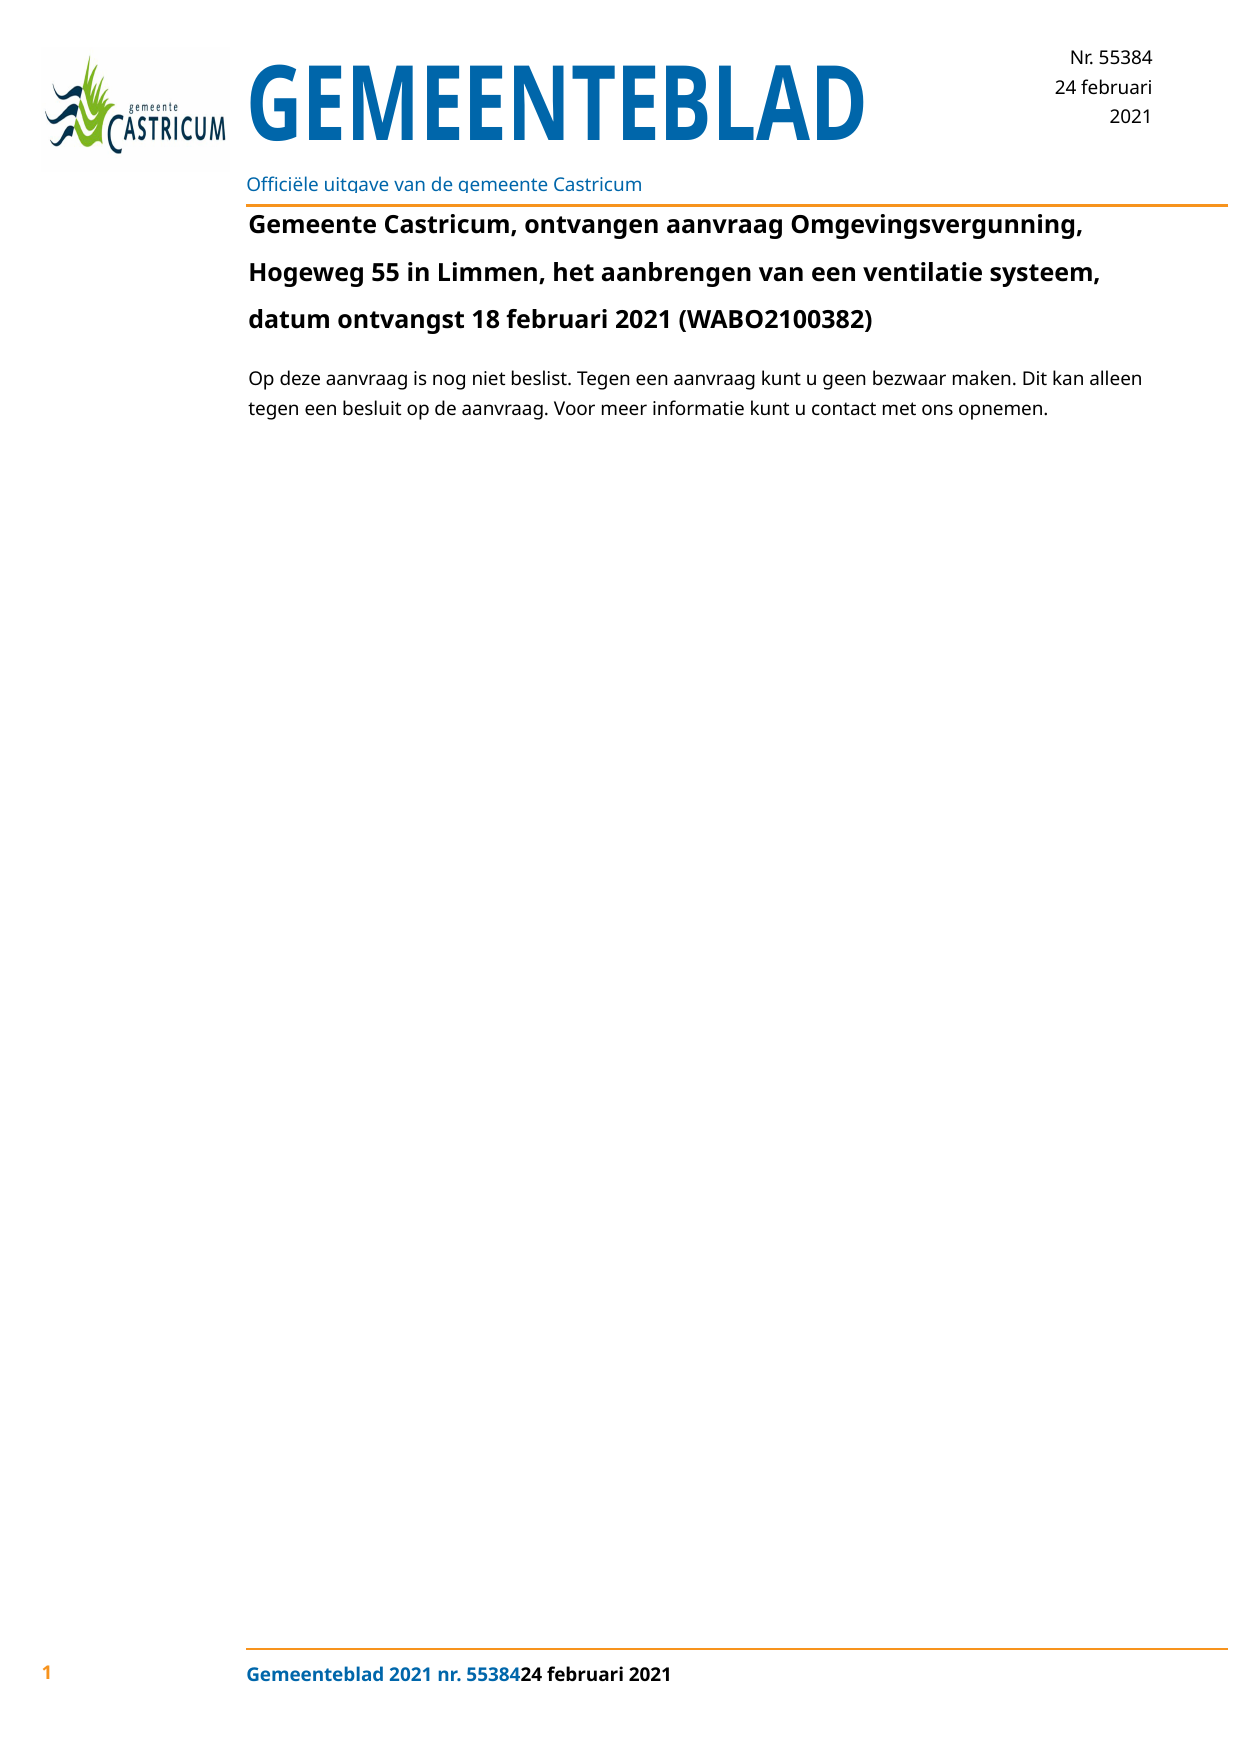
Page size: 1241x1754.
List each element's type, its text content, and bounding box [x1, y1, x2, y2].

text Op deze aanvraag is nog niet beslist. Tegen een aanvraag kunt u geen bezwaar maken. Dit kan alleen tegen een besluit op de aanvraag. Voor meer informatie kunt u contact met ons opnemen. [248, 366, 1152, 421]
picture [41, 47, 231, 172]
text Gemeente Castricum, ontvangen aanvraag Omgevingsvergunning, Hogeweg 55 in Limmen, het aanbrengen van een ventilatie systeem, datum ontvangst 18 februari 2021 (WABO2100382) [248, 207, 1152, 336]
